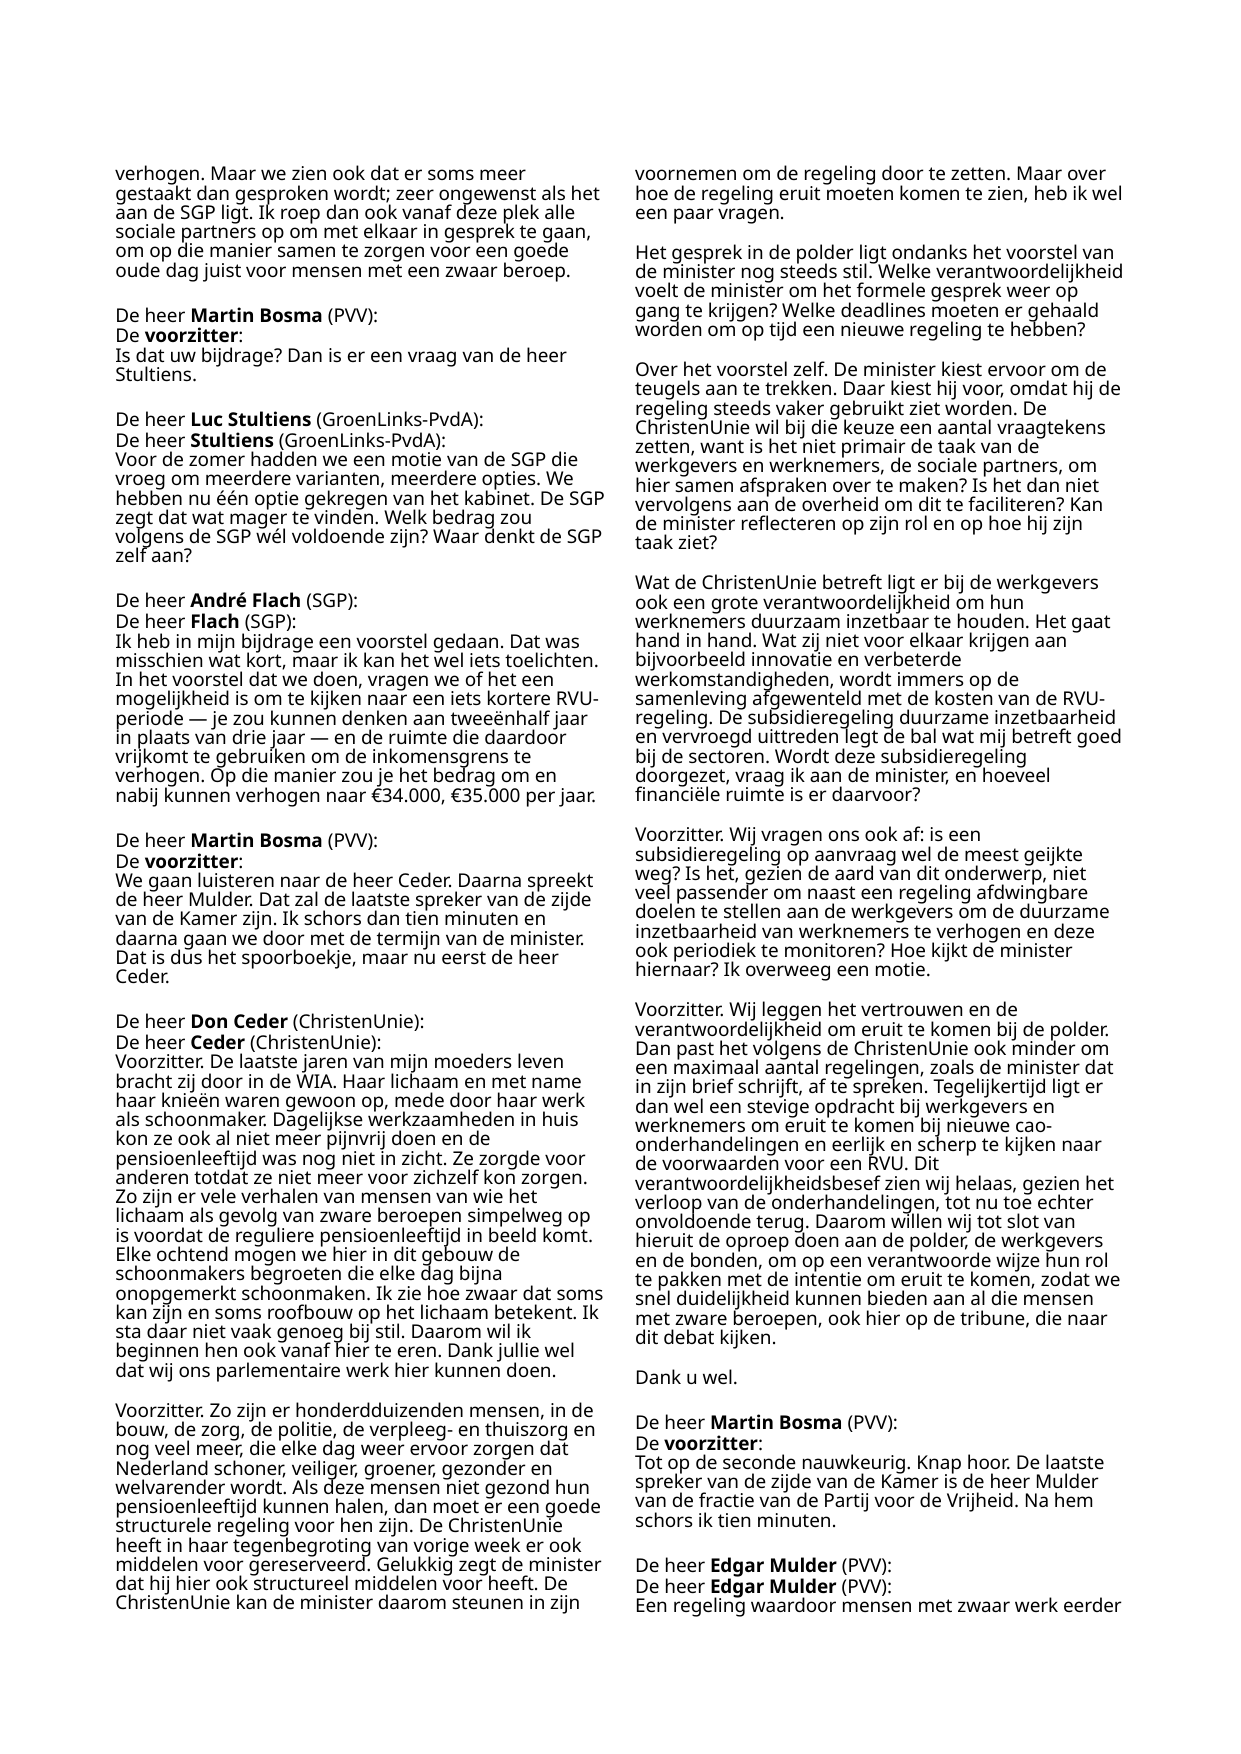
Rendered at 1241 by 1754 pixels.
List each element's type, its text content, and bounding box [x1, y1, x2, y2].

text Dank u wel. [635, 1369, 1125, 1388]
text Ik heb in mijn bijdrage een voorstel gedaan. Dat was misschien wat kort, maar ik kan het wel iets toelichten. In het voorstel dat we doen, vragen we of het een mogelijkheid is om te kijken naar een iets kortere RVU-periode — je zou kunnen denken aan tweeënhalf jaar in plaats van drie jaar — en de ruimte die daardoor vrijkomt te gebruiken om de inkomensgrens te verhogen. Op die manier zou je het bedrag om en nabij kunnen verhogen naar €34.000, €35.000 per jaar. [115, 633, 605, 806]
text De heer Ceder (ChristenUnie): [115, 1034, 605, 1053]
text Het gesprek in de polder ligt ondanks het voorstel van de minister nog steeds stil. Welke verantwoordelijkheid voelt de minister om het formele gesprek weer op gang te krijgen? Welke deadlines moeten er gehaald worden om op tijd een nieuwe regeling te hebben? [635, 244, 1125, 340]
text Voorzitter. Wij vragen ons ook af: is een subsidieregeling op aanvraag wel de meest geijkte weg? Is het, gezien de aard van dit onderwerp, niet veel passender om naast een regeling afdwingbare doelen te stellen aan de werkgevers om de duurzame inzetbaarheid van werknemers te verhogen en deze ook periodiek te monitoren? Hoe kijkt de minister hiernaar? Ik overweeg een motie. [635, 826, 1125, 981]
text De heer André Flach (SGP): [115, 588, 605, 613]
text Tot op de seconde nauwkeurig. Knap hoor. De laatste spreker van de zijde van de Kamer is de heer Mulder van de fractie van de Partij voor de Vrijheid. Na hem schors ik tien minuten. [635, 1454, 1125, 1531]
text De heer Martin Bosma (PVV): [115, 302, 605, 327]
text De heer Stultiens (GroenLinks-PvdA): [115, 432, 605, 451]
text voornemen om de regeling door te zetten. Maar over hoe de regeling eruit moeten komen te zien, heb ik wel een paar vragen. [635, 165, 1125, 223]
text verhogen. Maar we zien ook dat er soms meer gestaakt dan gesproken wordt; zeer ongewenst als het aan de SGP ligt. Ik roep dan ook vanaf deze plek alle sociale partners op om met elkaar in gesprek te gaan, om op die manier samen te zorgen voor een goede oude dag juist voor mensen met een zwaar beroep. [115, 165, 605, 281]
text De heer Luc Stultiens (GroenLinks-PvdA): [115, 406, 605, 432]
text De voorzitter: [635, 1435, 1125, 1454]
text Over het voorstel zelf. De minister kiest ervoor om de teugels aan te trekken. Daar kiest hij voor, omdat hij de regeling steeds vaker gebruikt ziet worden. De ChristenUnie wil bij die keuze een aantal vraagtekens zetten, want is het niet primair de taak van de werkgevers en werknemers, de sociale partners, om hier samen afspraken over te maken? Is het dan niet vervolgens aan de overheid om dit te faciliteren? Kan de minister reflecteren op zijn rol en op hoe hij zijn taak ziet? [635, 361, 1125, 554]
text De voorzitter: [115, 853, 605, 872]
text Voorzitter. Wij leggen het vertrouwen en de verantwoordelijkheid om eruit te komen bij de polder. Dan past het volgens de ChristenUnie ook minder om een maximaal aantal regelingen, zoals de minister dat in zijn brief schrijft, af te spreken. Tegelijkertijd ligt er dan wel een stevige opdracht bij werkgevers en werknemers om eruit te komen bij nieuwe cao-onderhandelingen en eerlijk en scherp te kijken naar de voorwaarden voor een RVU. Dit verantwoordelijkheidsbesef zien wij helaas, gezien het verloop van de onderhandelingen, tot nu toe echter onvoldoende terug. Daarom willen wij tot slot van hieruit de oproep doen aan de polder, de werkgevers en de bonden, om op een verantwoorde wijze hun rol te pakken met de intentie om eruit te komen, zodat we snel duidelijkheid kunnen bieden aan al die mensen met zware beroepen, ook hier op de tribune, die naar dit debat kijken. [635, 1001, 1125, 1348]
text Een regeling waardoor mensen met zwaar werk eerder [635, 1597, 1125, 1616]
text De heer Edgar Mulder (PVV): [635, 1552, 1125, 1578]
text De heer Edgar Mulder (PVV): [635, 1578, 1125, 1597]
text De heer Martin Bosma (PVV): [635, 1409, 1125, 1435]
text De heer Martin Bosma (PVV): [115, 827, 605, 853]
text We gaan luisteren naar de heer Ceder. Daarna spreekt de heer Mulder. Dat zal de laatste spreker van de zijde van de Kamer zijn. Ik schors dan tien minuten en daarna gaan we door met de termijn van de minister. Dat is dus het spoorboekje, maar nu eerst de heer Ceder. [115, 872, 605, 987]
text De voorzitter: [115, 327, 605, 347]
text De heer Flach (SGP): [115, 613, 605, 633]
text De heer Don Ceder (ChristenUnie): [115, 1008, 605, 1034]
text Voor de zomer hadden we een motie van de SGP die vroeg om meerdere varianten, meerdere opties. We hebben nu één optie gekregen van het kabinet. De SGP zegt dat wat mager te vinden. Welk bedrag zou volgens de SGP wél voldoende zijn? Waar denkt de SGP zelf aan? [115, 451, 605, 567]
text Voorzitter. De laatste jaren van mijn moeders leven bracht zij door in de WIA. Haar lichaam en met name haar knieën waren gewoon op, mede door haar werk als schoonmaker. Dagelijkse werkzaamheden in huis kon ze ook al niet meer pijnvrij doen en de pensioenleeftijd was nog niet in zicht. Ze zorgde voor anderen totdat ze niet meer voor zichzelf kon zorgen. Zo zijn er vele verhalen van mensen van wie het lichaam als gevolg van zware beroepen simpelweg op is voordat de reguliere pensioenleeftijd in beeld komt. Elke ochtend mogen we hier in dit gebouw de schoonmakers begroeten die elke dag bijna onopgemerkt schoonmaken. Ik zie hoe zwaar dat soms kan zijn en soms roofbouw op het lichaam betekent. Ik sta daar niet vaak genoeg bij stil. Daarom wil ik beginnen hen ook vanaf hier te eren. Dank jullie wel dat wij ons parlementaire werk hier kunnen doen. [115, 1053, 605, 1381]
text Wat de ChristenUnie betreft ligt er bij de werkgevers ook een grote verantwoordelijkheid om hun werknemers duurzaam inzetbaar te houden. Het gaat hand in hand. Wat zij niet voor elkaar krijgen aan bijvoorbeeld innovatie en verbeterde werkomstandigheden, wordt immers op de samenleving afgewenteld met de kosten van de RVU-regeling. De subsidieregeling duurzame inzetbaarheid en vervroegd uittreden legt de bal wat mij betreft goed bij de sectoren. Wordt deze subsidieregeling doorgezet, vraag ik aan de minister, en hoeveel financiële ruimte is er daarvoor? [635, 574, 1125, 806]
text Voorzitter. Zo zijn er honderdduizenden mensen, in de bouw, de zorg, de politie, de verpleeg- en thuiszorg en nog veel meer, die elke dag weer ervoor zorgen dat Nederland schoner, veiliger, groener, gezonder en welvarender wordt. Als deze mensen niet gezond hun pensioenleeftijd kunnen halen, dan moet er een goede structurele regeling voor hen zijn. De ChristenUnie heeft in haar tegenbegroting van vorige week er ook middelen voor gereserveerd. Gelukkig zegt de minister dat hij hier ook structureel middelen voor heeft. De ChristenUnie kan de minister daarom steunen in zijn [115, 1402, 605, 1614]
text Is dat uw bijdrage? Dan is er een vraag van de heer Stultiens. [115, 347, 605, 385]
